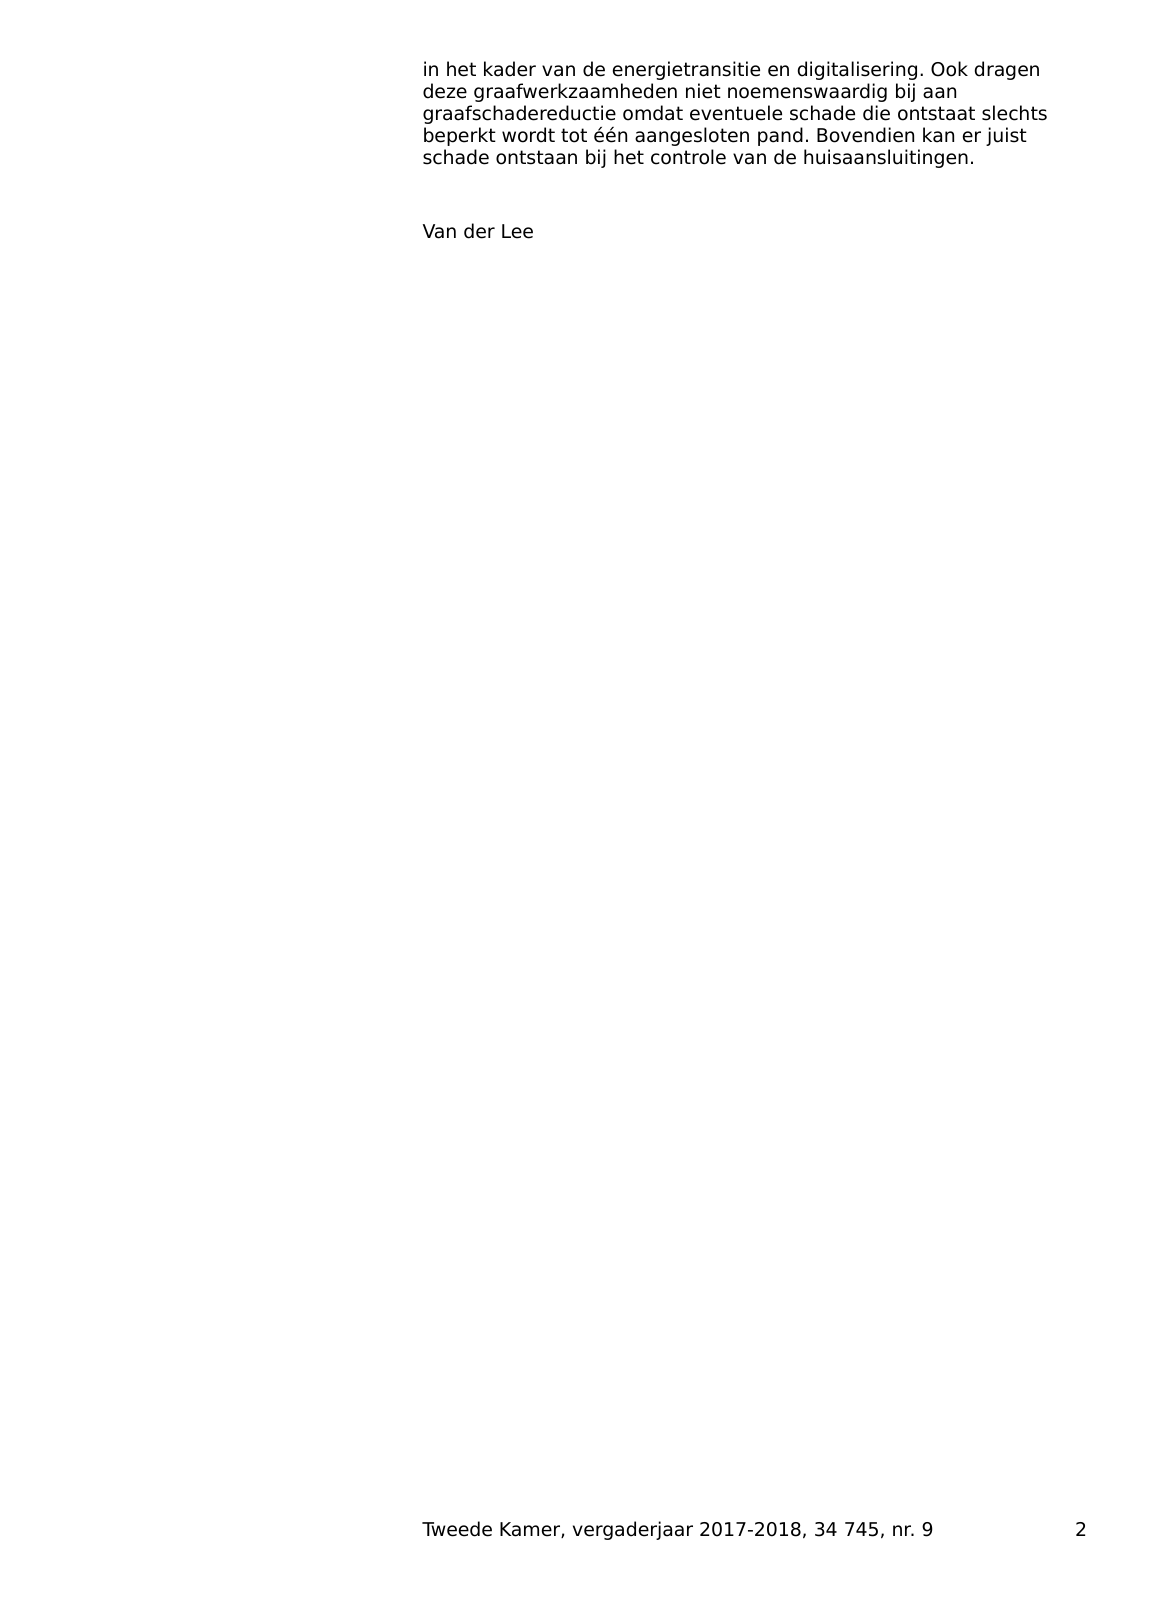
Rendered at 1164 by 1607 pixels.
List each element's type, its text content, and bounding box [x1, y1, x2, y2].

text Van der Lee [422, 199, 1087, 243]
text in het kader van de energietransitie en digitalisering. Ook dragen deze graafwerkzaamheden niet noemenswaardig bij aan graafschadereductie omdat eventuele schade die ontstaat slechts beperkt wordt tot één aangesloten pand. Bovendien kan er juist schade ontstaan bij het controle van de huisaansluitingen. [422, 59, 1087, 169]
